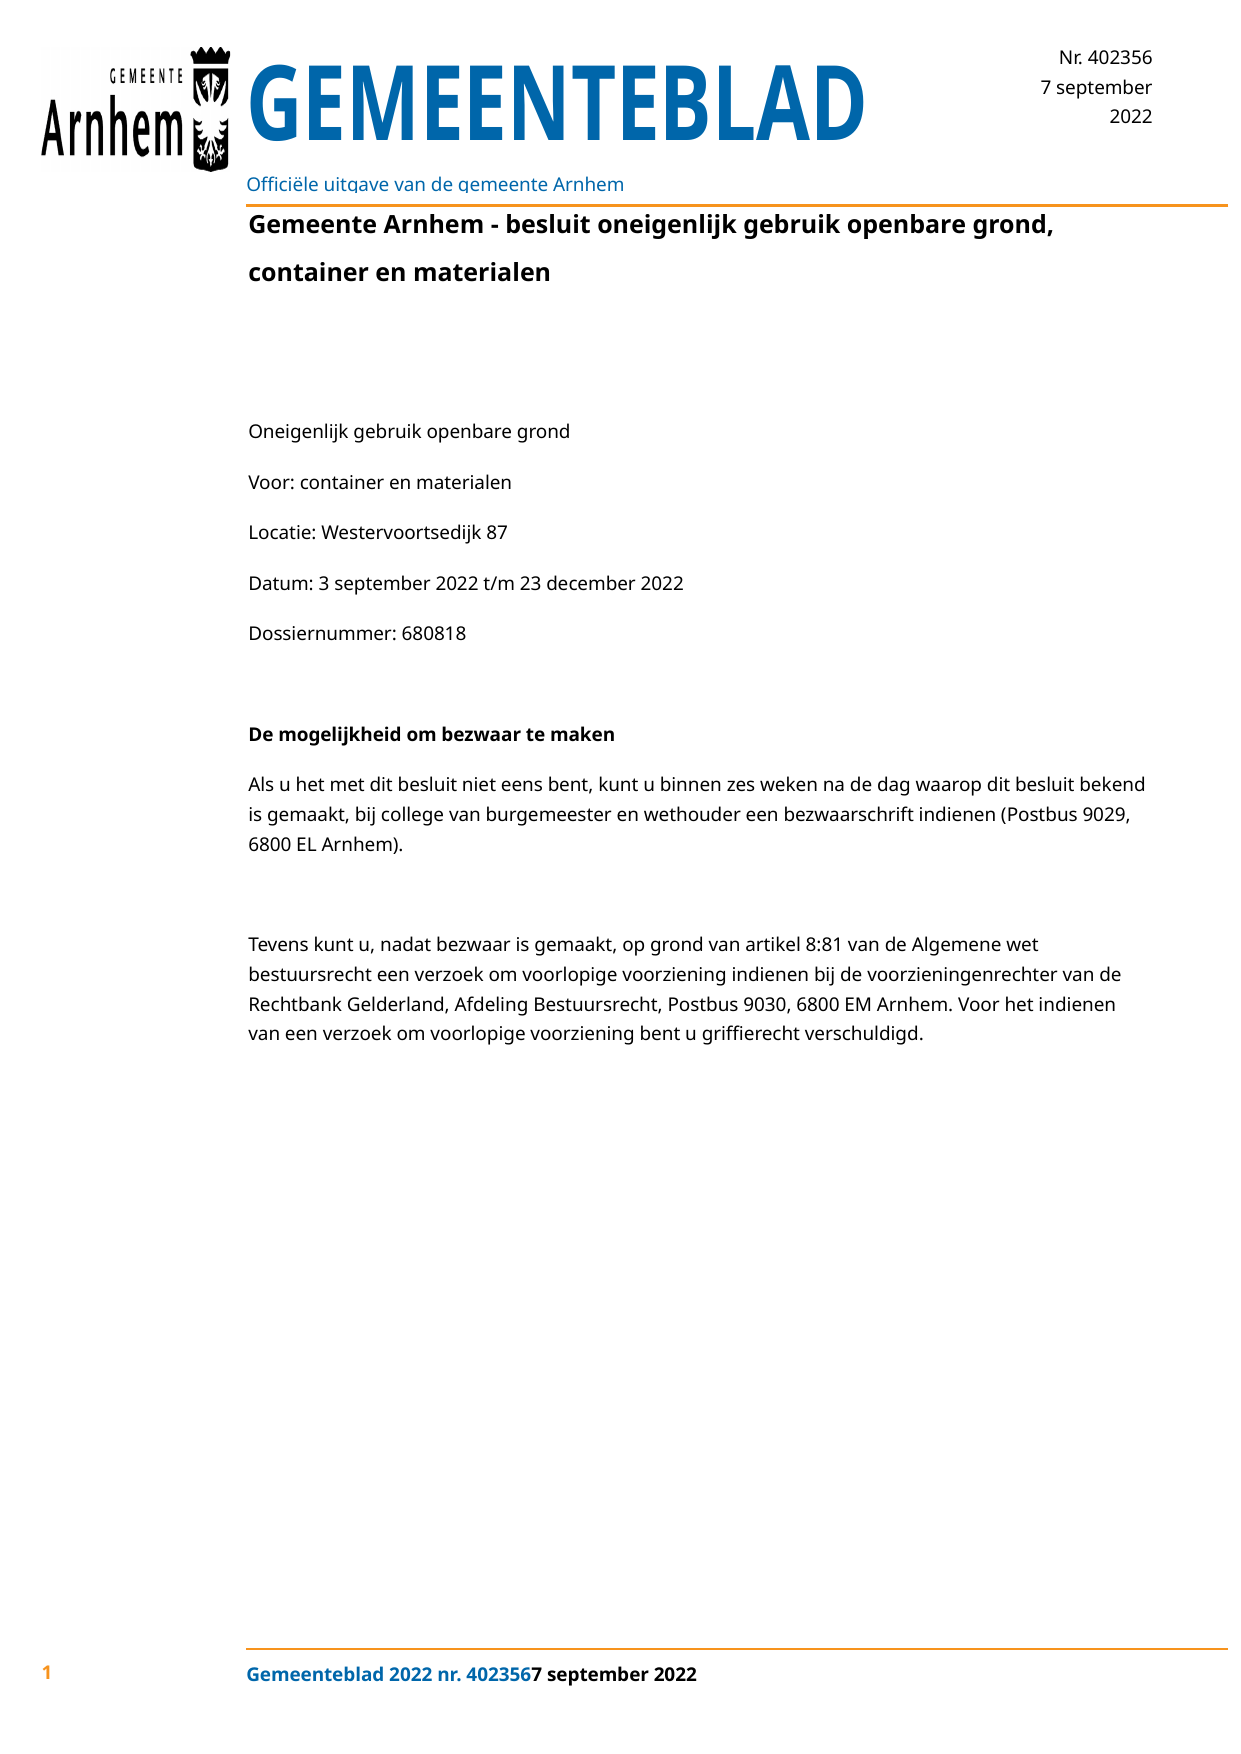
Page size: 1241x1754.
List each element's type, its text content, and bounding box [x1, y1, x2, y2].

text Oneigenlijk gebruik openbare grond [248, 419, 1152, 444]
picture [41, 47, 231, 172]
text Voor: container en materialen [248, 469, 1152, 495]
text Datum: 3 september 2022 t/m 23 december 2022 [248, 570, 1152, 596]
text Dossiernummer: 680818 [248, 620, 1152, 646]
text Als u het met dit besluit niet eens bent, kunt u binnen zes weken na de dag waarop dit besluit bekend is gemaakt, bij college van burgemeester en wethouder een bezwaarschrift indienen (Postbus 9029, 6800 EL Arnhem). [248, 772, 1152, 857]
text Gemeente Arnhem - besluit oneigenlijk gebruik openbare grond, container en materialen [248, 207, 1152, 288]
text De mogelijkheid om bezwaar te maken [248, 721, 1152, 747]
text Locatie: Westervoortsedijk 87 [248, 519, 1152, 545]
text Tevens kunt u, nadat bezwaar is gemaakt, op grond van artikel 8:81 van de Algemene wet bestuursrecht een verzoek om voorlopige voorziening indienen bij de voorzieningenrechter van de Rechtbank Gelderland, Afdeling Bestuursrecht, Postbus 9030, 6800 EM Arnhem. Voor het indienen van een verzoek om voorlopige voorziening bent u griffierecht verschuldigd. [248, 932, 1152, 1046]
